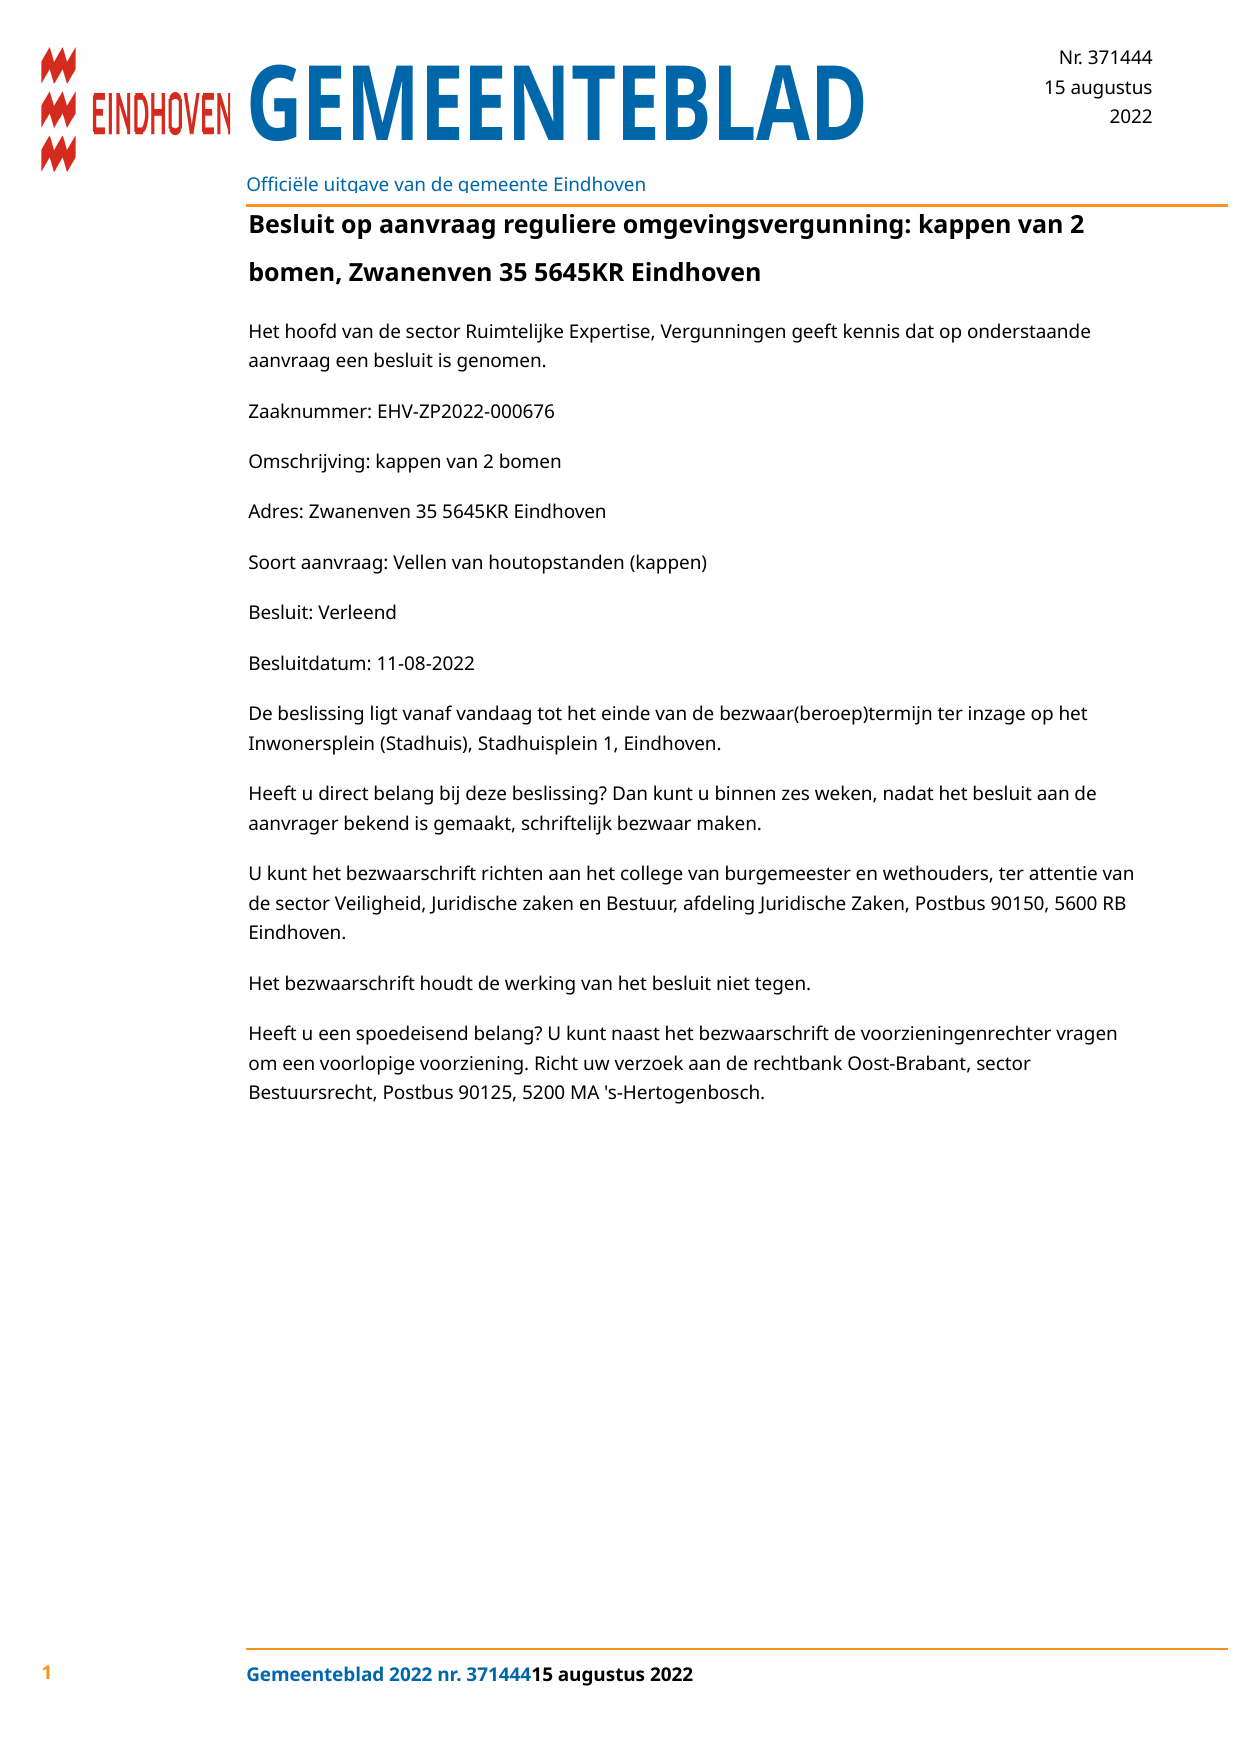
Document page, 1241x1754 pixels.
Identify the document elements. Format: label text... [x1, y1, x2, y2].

text Adres: Zwanenven 35 5645KR Eindhoven [248, 499, 1152, 524]
text Besluit: Verleend [248, 599, 1152, 625]
text U kunt het bezwaarschrift richten aan het college van burgemeester en wethouders, ter attentie van de sector Veiligheid, Juridische zaken en Bestuur, afdeling Juridische Zaken, Postbus 90150, 5600 RB Eindhoven. [248, 860, 1152, 945]
text Zaaknummer: EHV-ZP2022-000676 [248, 398, 1152, 424]
text Besluitdatum: 11-08-2022 [248, 650, 1152, 676]
text De beslissing ligt vanaf vandaag tot het einde van de bezwaar(beroep)termijn ter inzage op het Inwonersplein (Stadhuis), Stadhuisplein 1, Eindhoven. [248, 700, 1152, 756]
text Het bezwaarschrift houdt de werking van het besluit niet tegen. [248, 970, 1152, 996]
text Soort aanvraag: Vellen van houtopstanden (kappen) [248, 549, 1152, 575]
text Heeft u direct belang bij deze beslissing? Dan kunt u binnen zes weken, nadat het besluit aan de aanvrager bekend is gemaakt, schriftelijk bezwaar maken. [248, 780, 1152, 836]
text Heeft u een spoedeisend belang? U kunt naast het bezwaarschrift de voorzieningenrechter vragen om een voorlopige voorziening. Richt uw verzoek aan de rechtbank Oost-Brabant, sector Bestuursrecht, Postbus 90125, 5200 MA 's-Hertogenbosch. [248, 1020, 1152, 1105]
text Het hoofd van de sector Ruimtelijke Expertise, Vergunningen geeft kennis dat op onderstaande aanvraag een besluit is genomen. [248, 318, 1152, 373]
text Omschrijving: kappen van 2 bomen [248, 448, 1152, 474]
picture [41, 47, 231, 172]
text Besluit op aanvraag reguliere omgevingsvergunning: kappen van 2 bomen, Zwanenven 35 5645KR Eindhoven [248, 207, 1152, 288]
